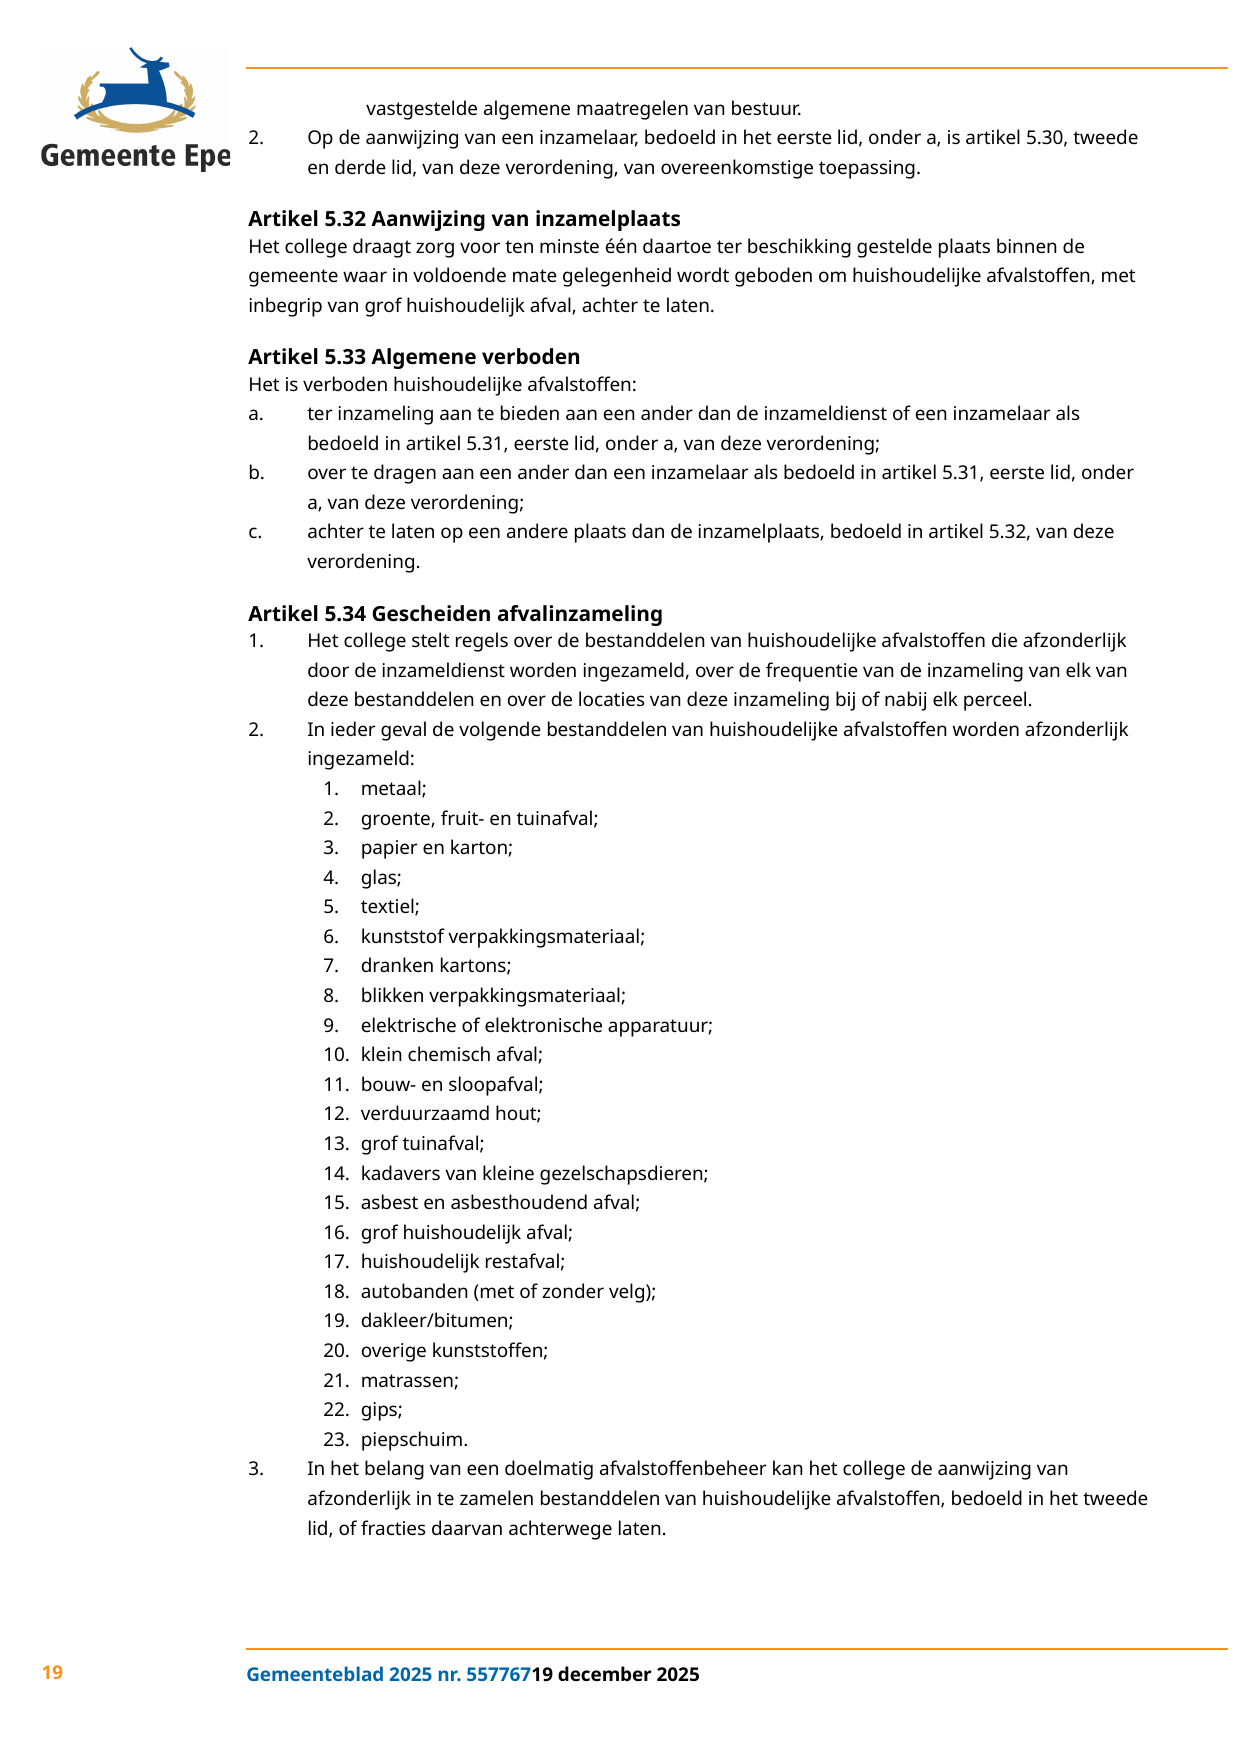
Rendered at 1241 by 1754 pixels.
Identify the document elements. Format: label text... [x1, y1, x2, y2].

list groente, fruit- en tuinafval; [323, 805, 1152, 830]
text Het college draagt zorg voor ten minste één daartoe ter beschikking gestelde plaats binnen de gemeente waar in voldoende mate gelegenheid wordt geboden om huishoudelijke afvalstoffen, met inbegrip van grof huishoudelijk afval, achter te laten. [248, 233, 1152, 318]
list vastgestelde algemene maatregelen van bestuur. [307, 95, 1152, 121]
list dranken kartons; [323, 953, 1152, 978]
picture [41, 47, 231, 172]
list over te dragen aan een ander dan een inzamelaar als bedoeld in artikel 5.31, eerste lid, onder a, van deze verordening; [248, 459, 1152, 515]
text Artikel 5.32 Aanwijzing van inzamelplaats [248, 204, 1152, 233]
list Op de aanwijzing van een inzamelaar, bedoeld in het eerste lid, onder a, is artikel 5.30, tweede en derde lid, van deze verordening, van overeenkomstige toepassing. [248, 124, 1152, 180]
list blikken verpakkingsmateriaal; [323, 982, 1152, 1008]
list huishoudelijk restafval; [323, 1248, 1152, 1274]
list glas; [323, 864, 1152, 889]
list klein chemisch afval; [323, 1041, 1152, 1067]
list asbest en asbesthoudend afval; [323, 1189, 1152, 1215]
list grof huishoudelijk afval; [323, 1219, 1152, 1244]
text Artikel 5.34 Gescheiden afvalinzameling [248, 599, 1152, 627]
list In het belang van een doelmatig afvalstoffenbeheer kan het college de aanwijzing van afzonderlijk in te zamelen bestanddelen van huishoudelijke afvalstoffen, bedoeld in het tweede lid, of fracties daarvan achterwege laten. [248, 1456, 1152, 1540]
text Artikel 5.33 Algemene verboden [248, 342, 1152, 371]
list autobanden (met of zonder velg); [323, 1278, 1152, 1304]
list matrassen; [323, 1367, 1152, 1392]
list grof tuinafval; [323, 1130, 1152, 1156]
list textiel; [323, 893, 1152, 919]
list Het college stelt regels over de bestanddelen van huishoudelijke afvalstoffen die afzonderlijk door de inzameldienst worden ingezameld, over de frequentie van de inzameling van elk van deze bestanddelen en over de locaties van deze inzameling bij of nabij elk perceel. [248, 627, 1152, 712]
list elektrische of elektronische apparatuur; [323, 1012, 1152, 1037]
list piepschuim. [323, 1426, 1152, 1452]
list metaal; [323, 775, 1152, 801]
list achter te laten op een andere plaats dan de inzamelplaats, bedoeld in artikel 5.32, van deze verordening. [248, 519, 1152, 574]
list kunststof verpakkingsmateriaal; [323, 923, 1152, 949]
text Het is verboden huishoudelijke afvalstoffen: [248, 371, 1152, 397]
list gips; [323, 1396, 1152, 1422]
list ter inzameling aan te bieden aan een ander dan de inzameldienst of een inzamelaar als bedoeld in artikel 5.31, eerste lid, onder a, van deze verordening; [248, 400, 1152, 456]
list kadavers van kleine gezelschapsdieren; [323, 1160, 1152, 1185]
list papier en karton; [323, 834, 1152, 860]
list bouw- en sloopafval; [323, 1071, 1152, 1097]
list In ieder geval de volgende bestanddelen van huishoudelijke afvalstoffen worden afzonderlijk ingezameld: [248, 716, 1152, 771]
list dakleer/bitumen; [323, 1308, 1152, 1333]
list overige kunststoffen; [323, 1337, 1152, 1363]
list verduurzaamd hout; [323, 1101, 1152, 1126]
